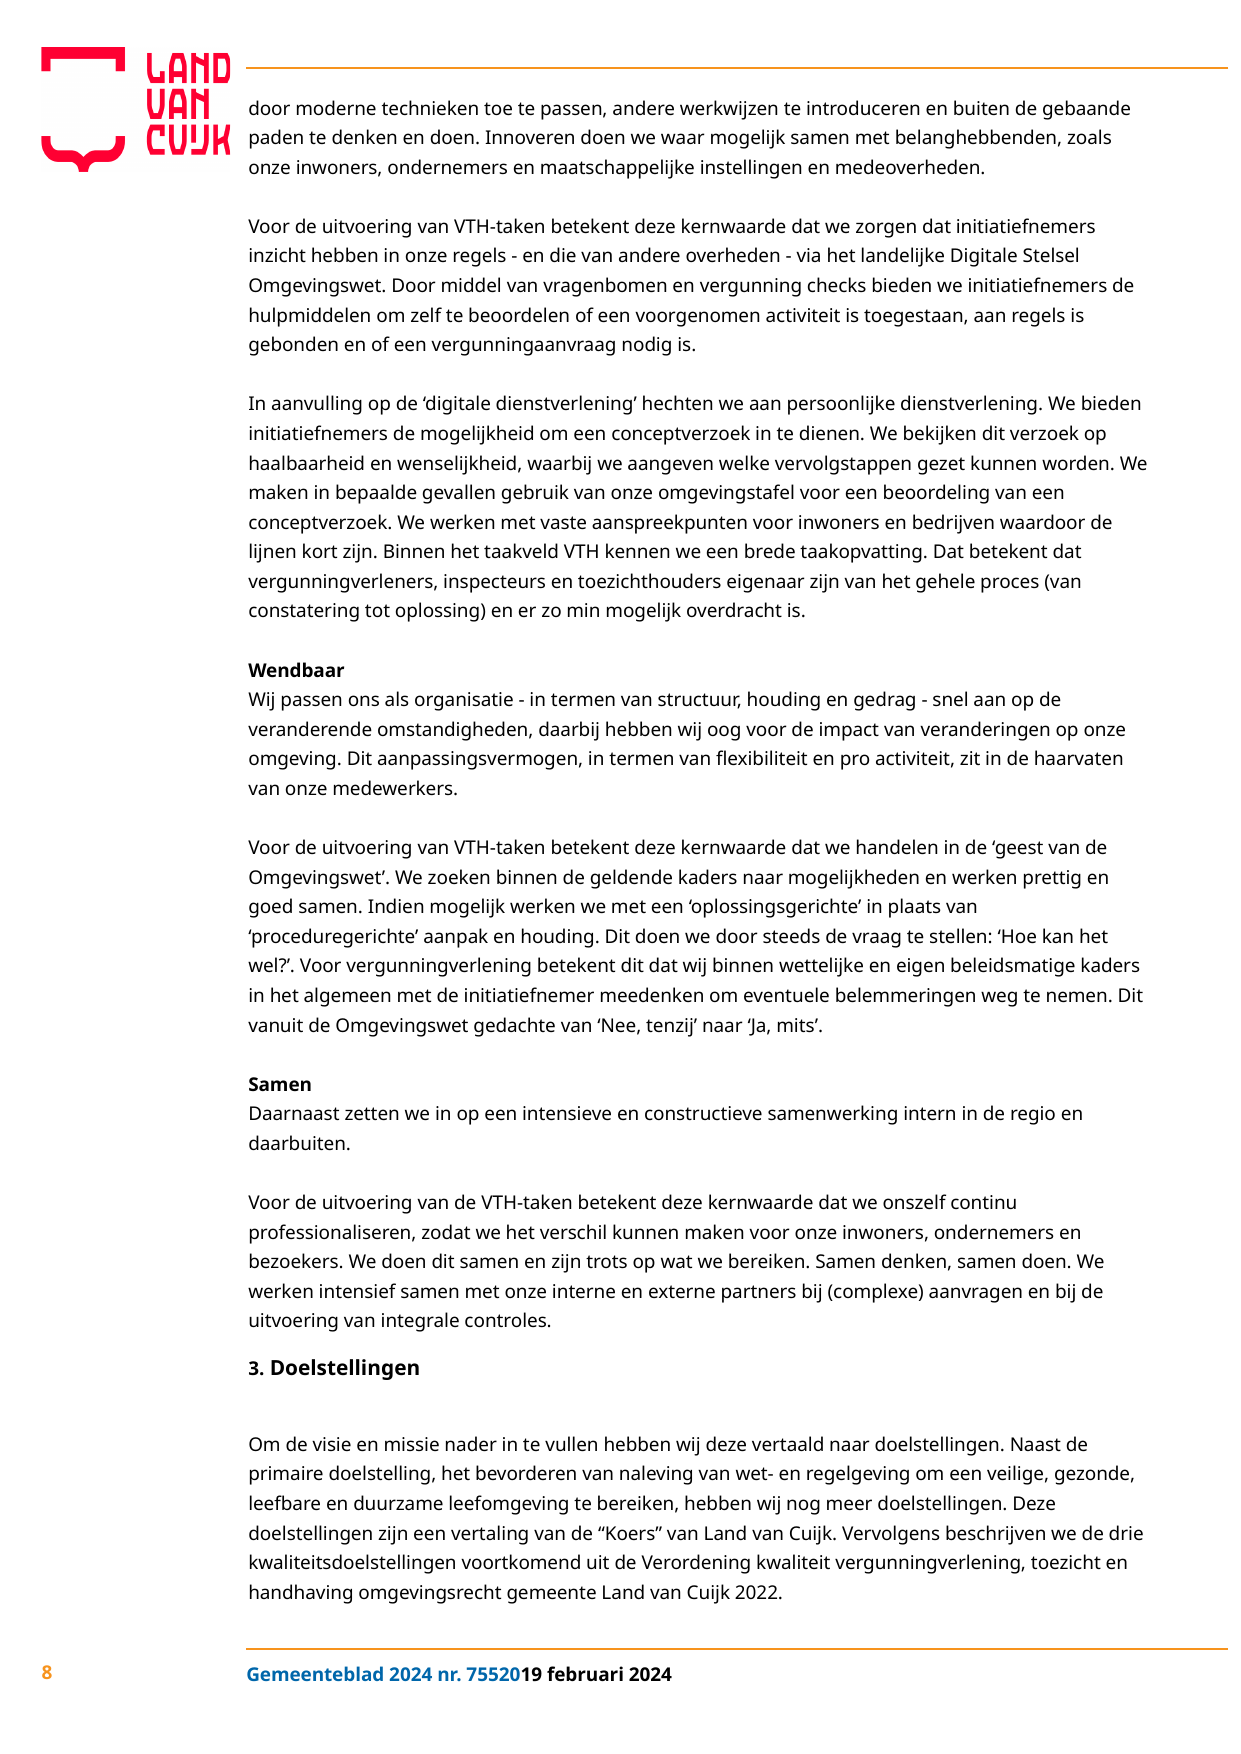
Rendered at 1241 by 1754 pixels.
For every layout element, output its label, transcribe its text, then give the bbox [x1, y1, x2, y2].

text Wij passen ons als organisatie - in termen van structuur, houding en gedrag - snel aan op de veranderende omstandigheden, daarbij hebben wij oog voor de impact van veranderingen op onze omgeving. Dit aanpassingsvermogen, in termen van flexibiliteit en pro activiteit, zit in de haarvaten van onze medewerkers. [248, 686, 1152, 801]
text door moderne technieken toe te passen, andere werkwijzen te introduceren en buiten de gebaande paden te denken en doen. Innoveren doen we waar mogelijk samen met belanghebbenden, zoals onze inwoners, ondernemers en maatschappelijke instellingen en medeoverheden. [248, 95, 1152, 180]
text Daarnaast zetten we in op een intensieve en constructieve samenwerking intern in de regio en daarbuiten. [248, 1101, 1152, 1156]
text Om de visie en missie nader in te vullen hebben wij deze vertaald naar doelstellingen. Naast de primaire doelstelling, het bevorderen van naleving van wet- en regelgeving om een veilige, gezonde, leefbare en duurzame leefomgeving te bereiken, hebben wij nog meer doelstellingen. Deze doelstellingen zijn een vertaling van de “Koers” van Land van Cuijk. Vervolgens beschrijven we de drie kwaliteitsdoelstellingen voortkomend uit de Verordening kwaliteit vergunningverlening, toezicht en handhaving omgevingsrecht gemeente Land van Cuijk 2022. [248, 1431, 1152, 1605]
text In aanvulling op de ‘digitale dienstverlening’ hechten we aan persoonlijke dienstverlening. We bieden initiatiefnemers de mogelijkheid om een conceptverzoek in te dienen. We bekijken dit verzoek op haalbaarheid en wenselijkheid, waarbij we aangeven welke vervolgstappen gezet kunnen worden. We maken in bepaalde gevallen gebruik van onze omgevingstafel voor een beoordeling van een conceptverzoek. We werken met vaste aanspreekpunten voor inwoners en bedrijven waardoor de lijnen kort zijn. Binnen het taakveld VTH kennen we een brede taakopvatting. Dat betekent dat vergunningverleners, inspecteurs en toezichthouders eigenaar zijn van het gehele proces (van constatering tot oplossing) en er zo min mogelijk overdracht is. [248, 391, 1152, 623]
text Wendbaar [248, 657, 1152, 683]
text Samen [248, 1071, 1152, 1097]
text Voor de uitvoering van VTH-taken betekent deze kernwaarde dat we zorgen dat initiatiefnemers inzicht hebben in onze regels - en die van andere overheden - via het landelijke Digitale Stelsel Omgevingswet. Door middel van vragenbomen en vergunning checks bieden we initiatiefnemers de hulpmiddelen om zelf te beoordelen of een voorgenomen activiteit is toegestaan, aan regels is gebonden en of een vergunningaanvraag nodig is. [248, 213, 1152, 357]
text Voor de uitvoering van VTH-taken betekent deze kernwaarde dat we handelen in de ‘geest van de Omgevingswet’. We zoeken binnen de geldende kaders naar mogelijkheden en werken prettig en goed samen. Indien mogelijk werken we met een ‘oplossingsgerichte’ in plaats van ‘proceduregerichte’ aanpak en houding. Dit doen we door steeds de vraag te stellen: ‘Hoe kan het wel?’. Voor vergunningverlening betekent dit dat wij binnen wettelijke en eigen beleidsmatige kaders in het algemeen met de initiatiefnemer meedenken om eventuele belemmeringen weg te nemen. Dit vanuit de Omgevingswet gedachte van ‘Nee, tenzij’ naar ‘Ja, mits’. [248, 834, 1152, 1038]
picture [41, 47, 231, 172]
text 3. Doelstellingen [248, 1353, 1152, 1382]
text Voor de uitvoering van de VTH-taken betekent deze kernwaarde dat we onszelf continu professionaliseren, zodat we het verschil kunnen maken voor onze inwoners, ondernemers en bezoekers. We doen dit samen en zijn trots op wat we bereiken. Samen denken, samen doen. We werken intensief samen met onze interne en externe partners bij (complexe) aanvragen en bij de uitvoering van integrale controles. [248, 1189, 1152, 1333]
